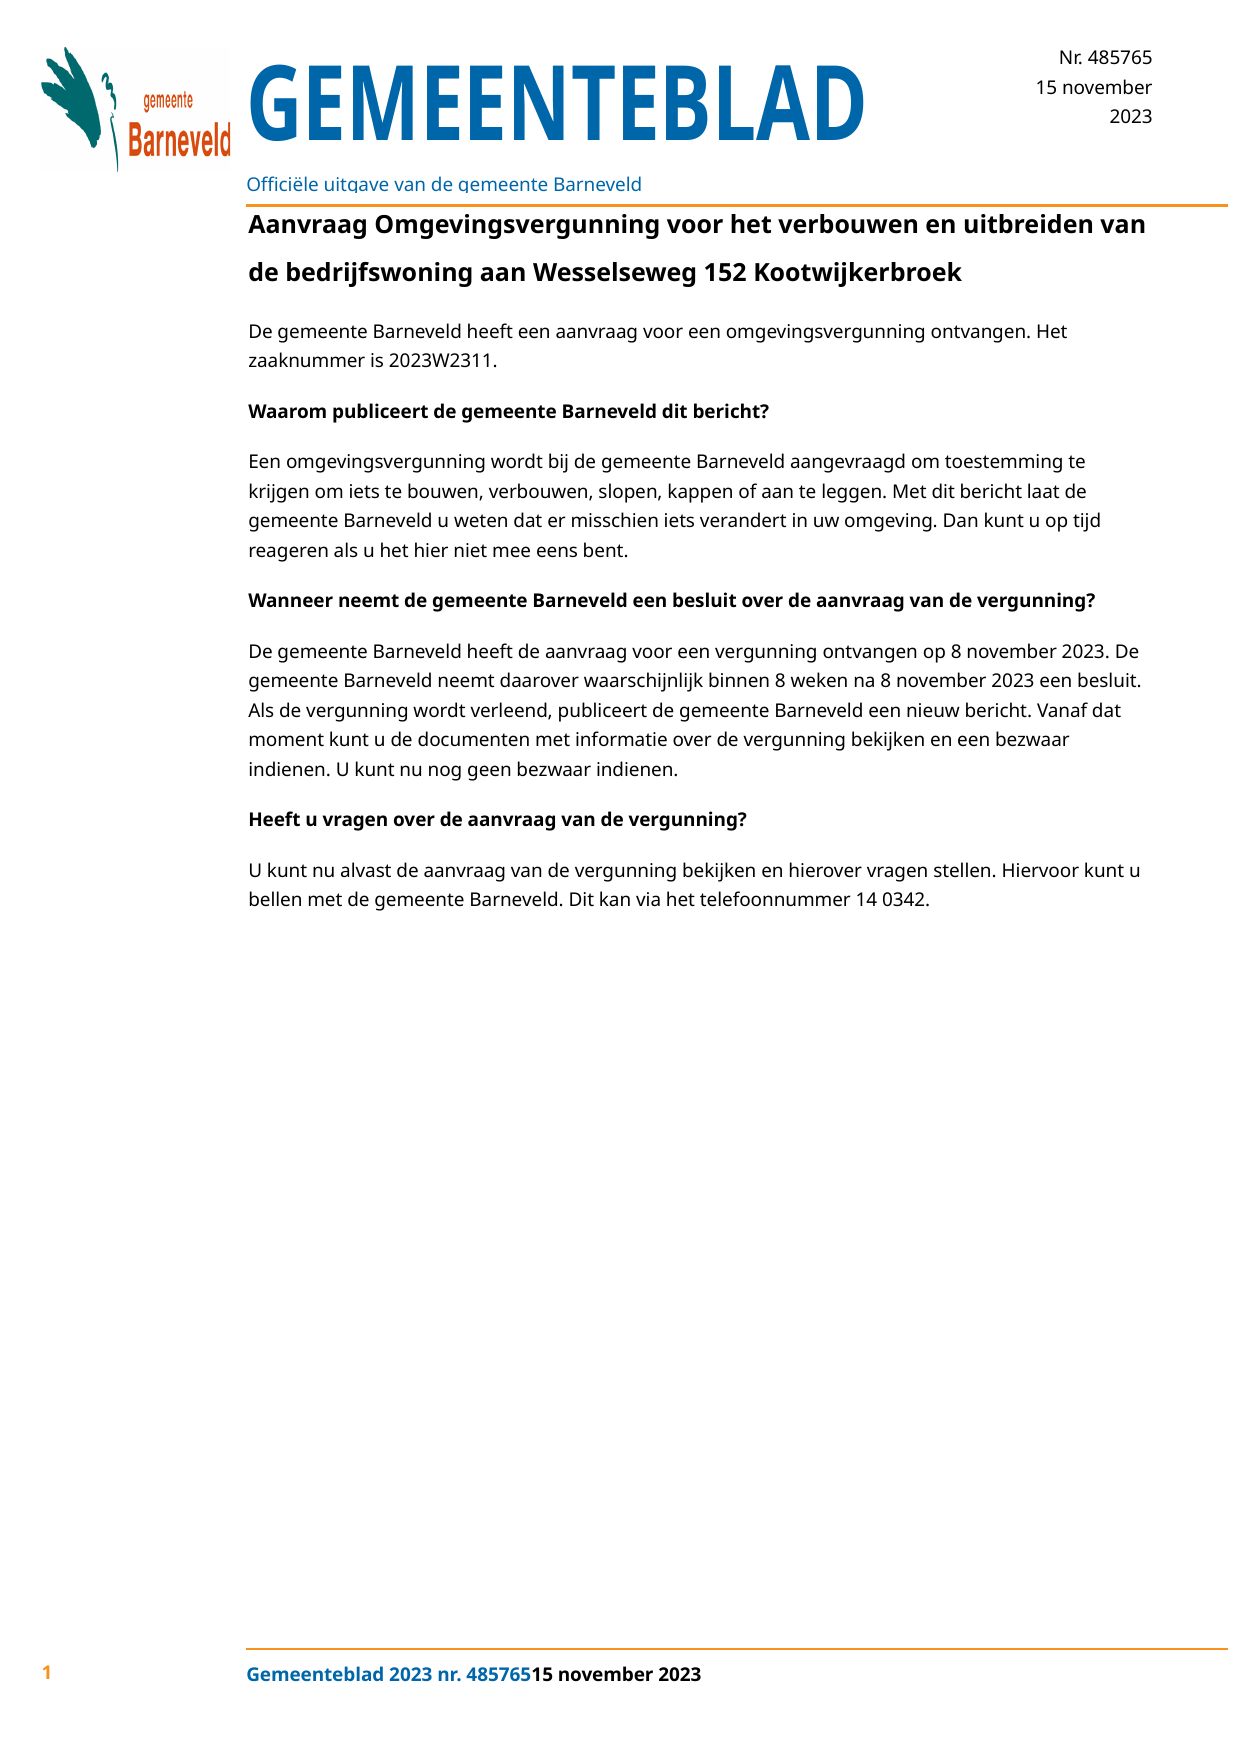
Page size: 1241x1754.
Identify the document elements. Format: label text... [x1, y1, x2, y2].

text U kunt nu alvast de aanvraag van de vergunning bekijken en hierover vragen stellen. Hiervoor kunt u bellen met de gemeente Barneveld. Dit kan via het telefoonnummer 14 0342. [248, 857, 1152, 912]
text Wanneer neemt de gemeente Barneveld een besluit over de aanvraag van de vergunning? [248, 587, 1152, 613]
picture [41, 47, 231, 172]
text Aanvraag Omgevingsvergunning voor het verbouwen en uitbreiden van de bedrijfswoning aan Wesselseweg 152 Kootwijkerbroek [248, 207, 1152, 288]
text Een omgevingsvergunning wordt bij de gemeente Barneveld aangevraagd om toestemming te krijgen om iets te bouwen, verbouwen, slopen, kappen of aan te leggen. Met dit bericht laat de gemeente Barneveld u weten dat er misschien iets verandert in uw omgeving. Dan kunt u op tijd reageren als u het hier niet mee eens bent. [248, 448, 1152, 563]
text Heeft u vragen over de aanvraag van de vergunning? [248, 807, 1152, 832]
text Waarom publiceert de gemeente Barneveld dit bericht? [248, 398, 1152, 424]
text De gemeente Barneveld heeft een aanvraag voor een omgevingsvergunning ontvangen. Het zaaknummer is 2023W2311. [248, 318, 1152, 373]
text De gemeente Barneveld heeft de aanvraag voor een vergunning ontvangen op 8 november 2023. De gemeente Barneveld neemt daarover waarschijnlijk binnen 8 weken na 8 november 2023 een besluit. Als de vergunning wordt verleend, publiceert de gemeente Barneveld een nieuw bericht. Vanaf dat moment kunt u de documenten met informatie over de vergunning bekijken en een bezwaar indienen. U kunt nu nog geen bezwaar indienen. [248, 638, 1152, 782]
